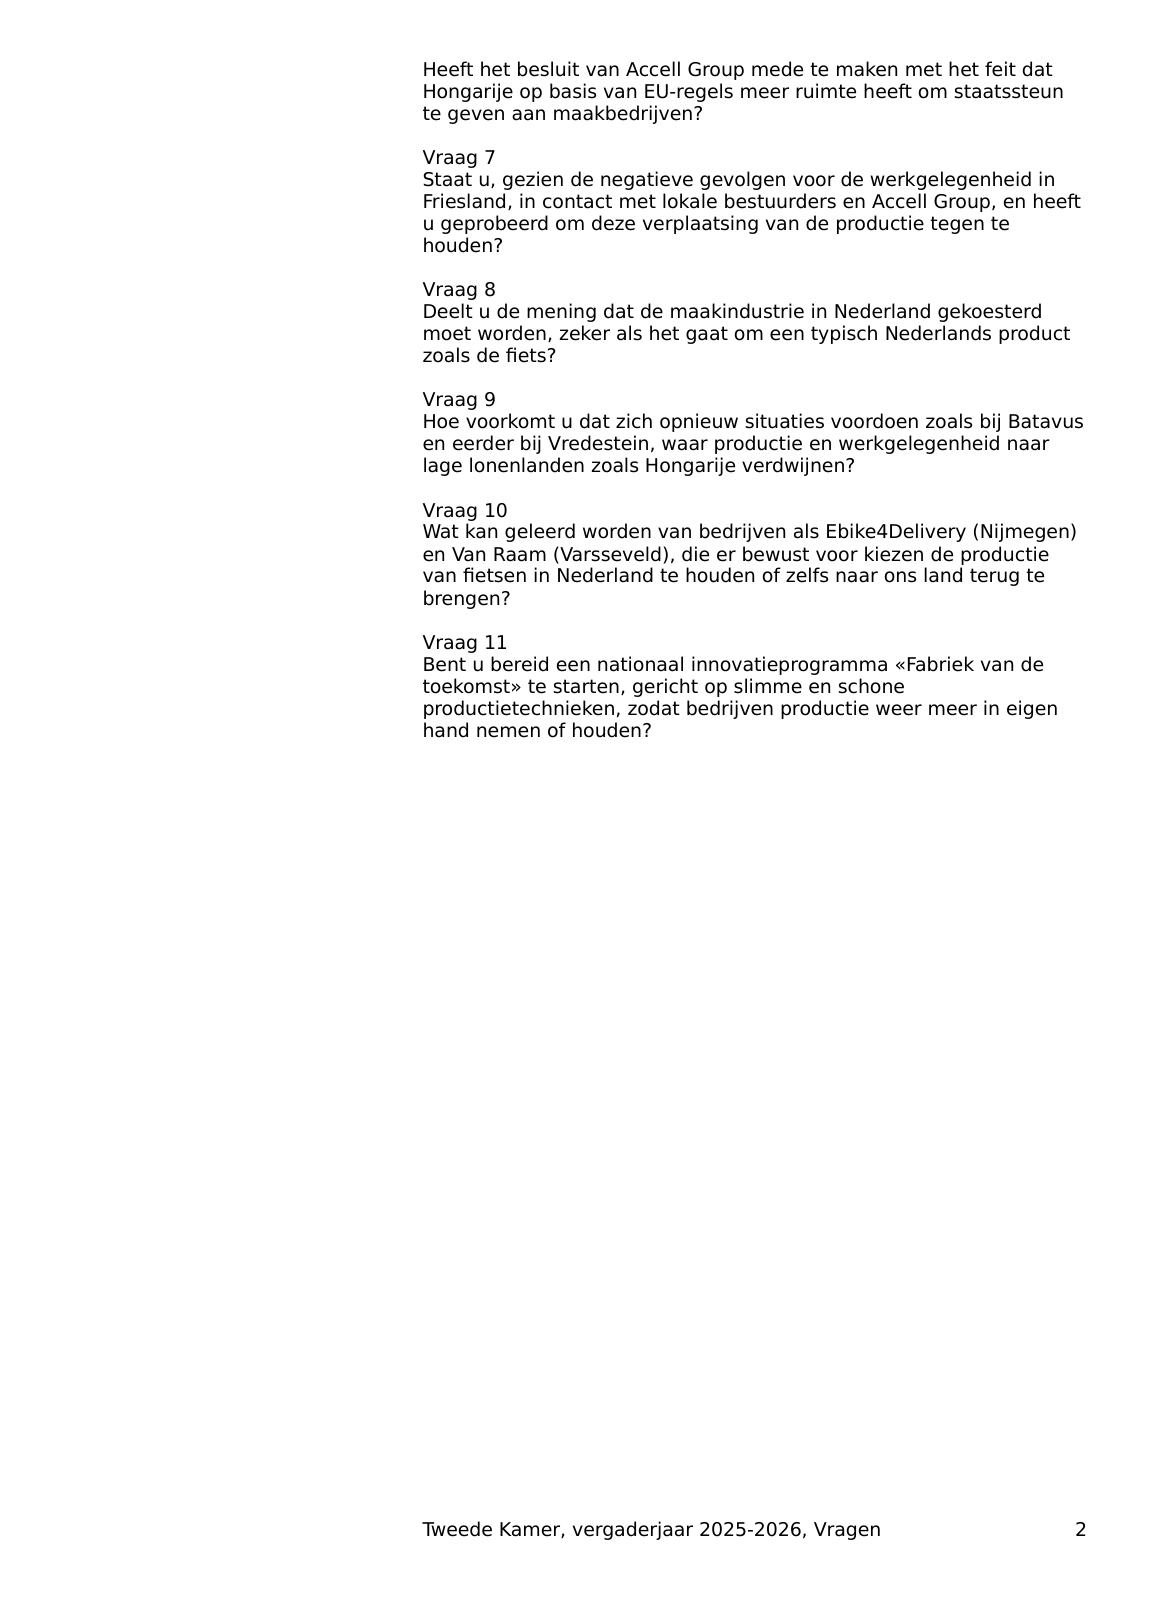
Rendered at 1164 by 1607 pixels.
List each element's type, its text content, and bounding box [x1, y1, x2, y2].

text Vraag 7 [422, 147, 1087, 169]
text Bent u bereid een nationaal innovatieprogramma «Fabriek van de toekomst» te starten, gericht op slimme en schone productietechnieken, zodat bedrijven productie weer meer in eigen hand nemen of houden? [422, 653, 1087, 741]
text Wat kan geleerd worden van bedrijven als Ebike4Delivery (Nijmegen) en Van Raam (Varsseveld), die er bewust voor kiezen de productie van fietsen in Nederland te houden of zelfs naar ons land terug te brengen? [422, 521, 1087, 609]
text Vraag 11 [422, 632, 1087, 653]
text Deelt u de mening dat de maakindustrie in Nederland gekoesterd moet worden, zeker als het gaat om een typisch Nederlands product zoals de fiets? [422, 301, 1087, 367]
text Staat u, gezien de negatieve gevolgen voor de werkgelegenheid in Friesland, in contact met lokale bestuurders en Accell Group, en heeft u geprobeerd om deze verplaatsing van de productie tegen te houden? [422, 169, 1087, 257]
text Heeft het besluit van Accell Group mede te maken met het feit dat Hongarije op basis van EU-regels meer ruimte heeft om staatssteun te geven aan maakbedrijven? [422, 59, 1087, 125]
text Vraag 8 [422, 279, 1087, 301]
text Vraag 9 [422, 389, 1087, 411]
text Vraag 10 [422, 499, 1087, 521]
text Hoe voorkomt u dat zich opnieuw situaties voordoen zoals bij Batavus en eerder bij Vredestein, waar productie en werkgelegenheid naar lage lonenlanden zoals Hongarije verdwijnen? [422, 411, 1087, 477]
